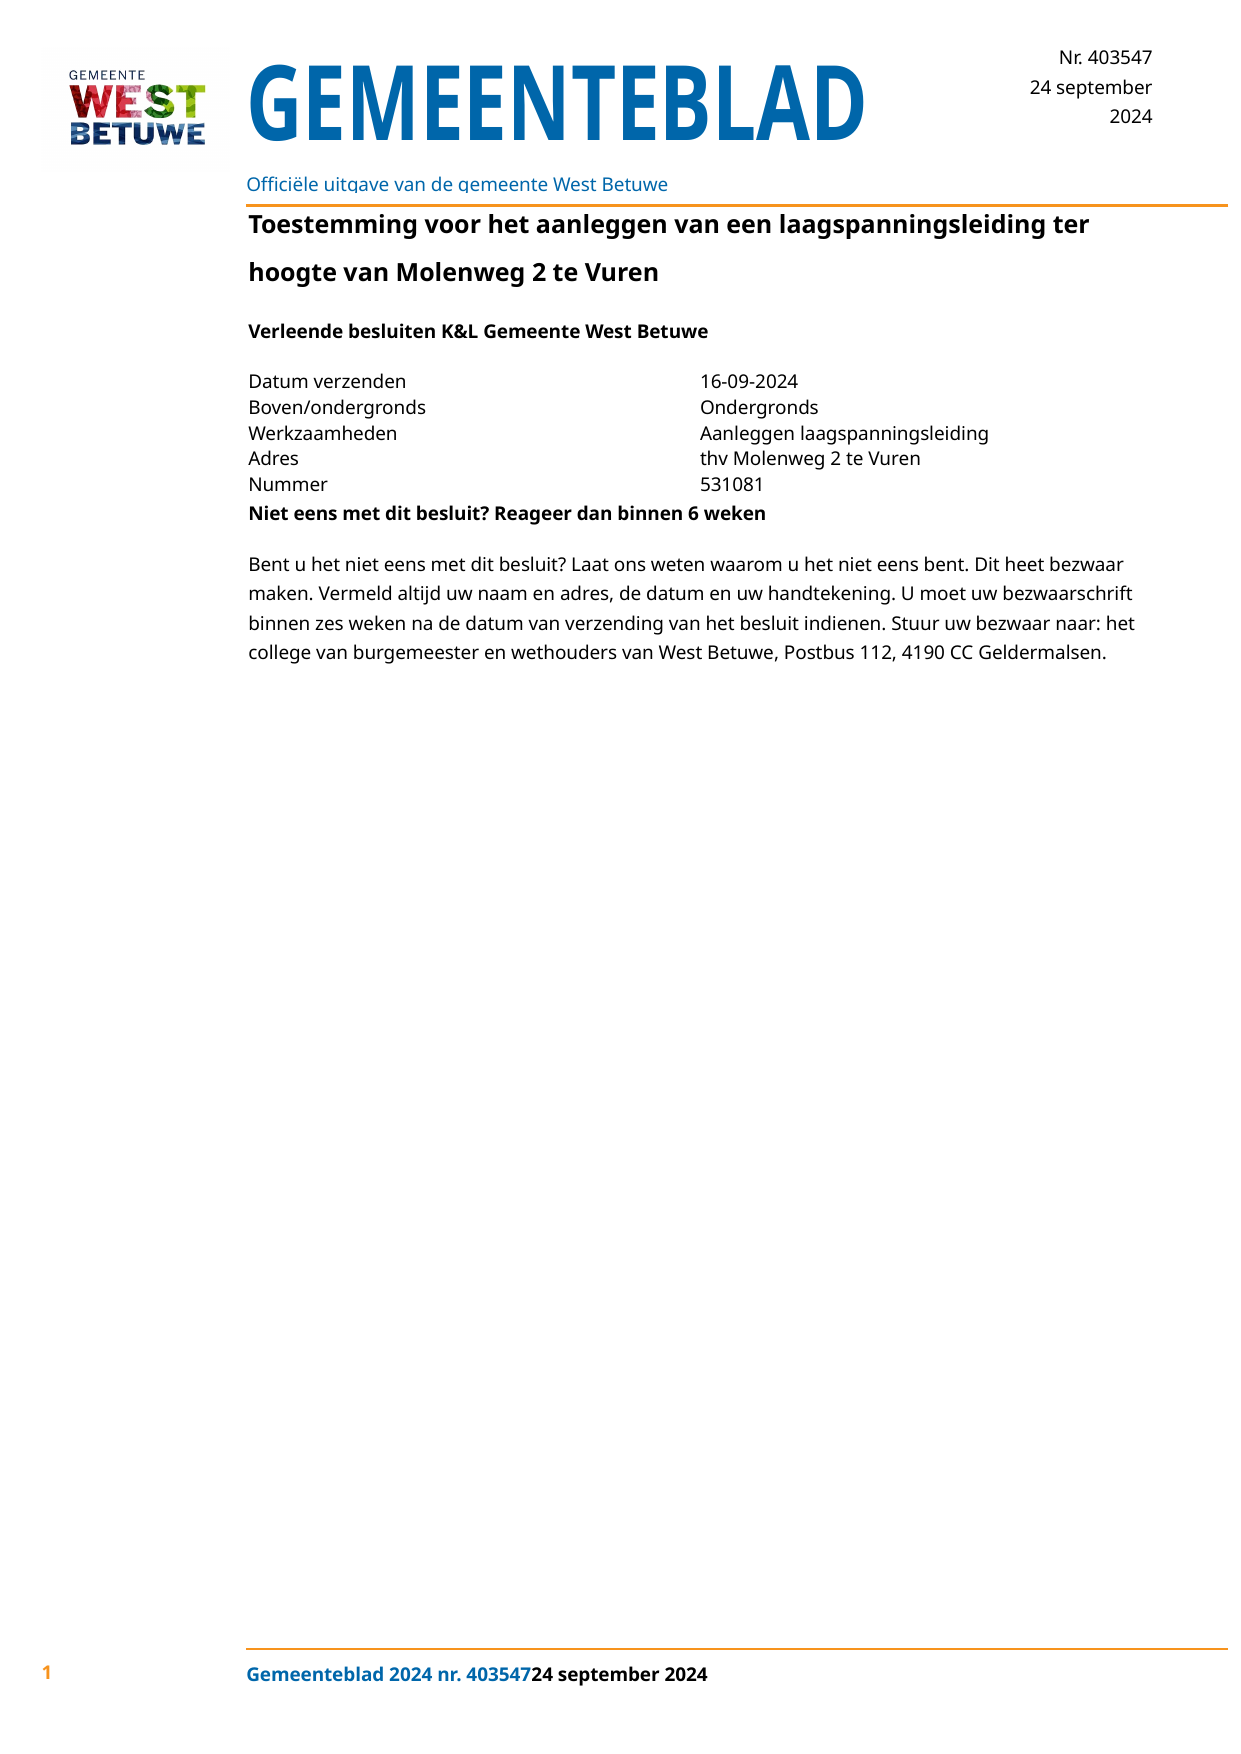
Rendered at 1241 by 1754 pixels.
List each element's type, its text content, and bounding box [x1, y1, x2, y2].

text Bent u het niet eens met dit besluit? Laat ons weten waarom u het niet eens bent. Dit heet bezwaar maken. Vermeld altijd uw naam en adres, de datum en uw handtekening. U moet uw bezwaarschrift binnen zes weken na de datum van verzending van het besluit indienen. Stuur uw bezwaar naar: het college van burgemeester en wethouders van West Betuwe, Postbus 112, 4190 CC Geldermalsen. [248, 551, 1152, 665]
table_cell Aanleggen laagspanningsleiding [700, 420, 1152, 446]
picture [41, 47, 231, 172]
table_cell Ondergronds [700, 394, 1152, 420]
text Niet eens met dit besluit? Reageer dan binnen 6 weken [248, 500, 1152, 526]
text Toestemming voor het aanleggen van een laagspanningsleiding ter hoogte van Molenweg 2 te Vuren [248, 207, 1152, 288]
table_cell Nummer [248, 471, 700, 497]
table_cell thv Molenweg 2 te Vuren [700, 446, 1152, 471]
table_cell 531081 [700, 471, 1152, 497]
table_cell Boven/ondergronds [248, 394, 700, 420]
table_cell Werkzaamheden [248, 420, 700, 446]
table_header Datum verzenden [248, 369, 700, 394]
table_header 16-09-2024 [700, 369, 1152, 394]
table_cell Adres [248, 446, 700, 471]
text Verleende besluiten K&L Gemeente West Betuwe [248, 318, 1152, 344]
